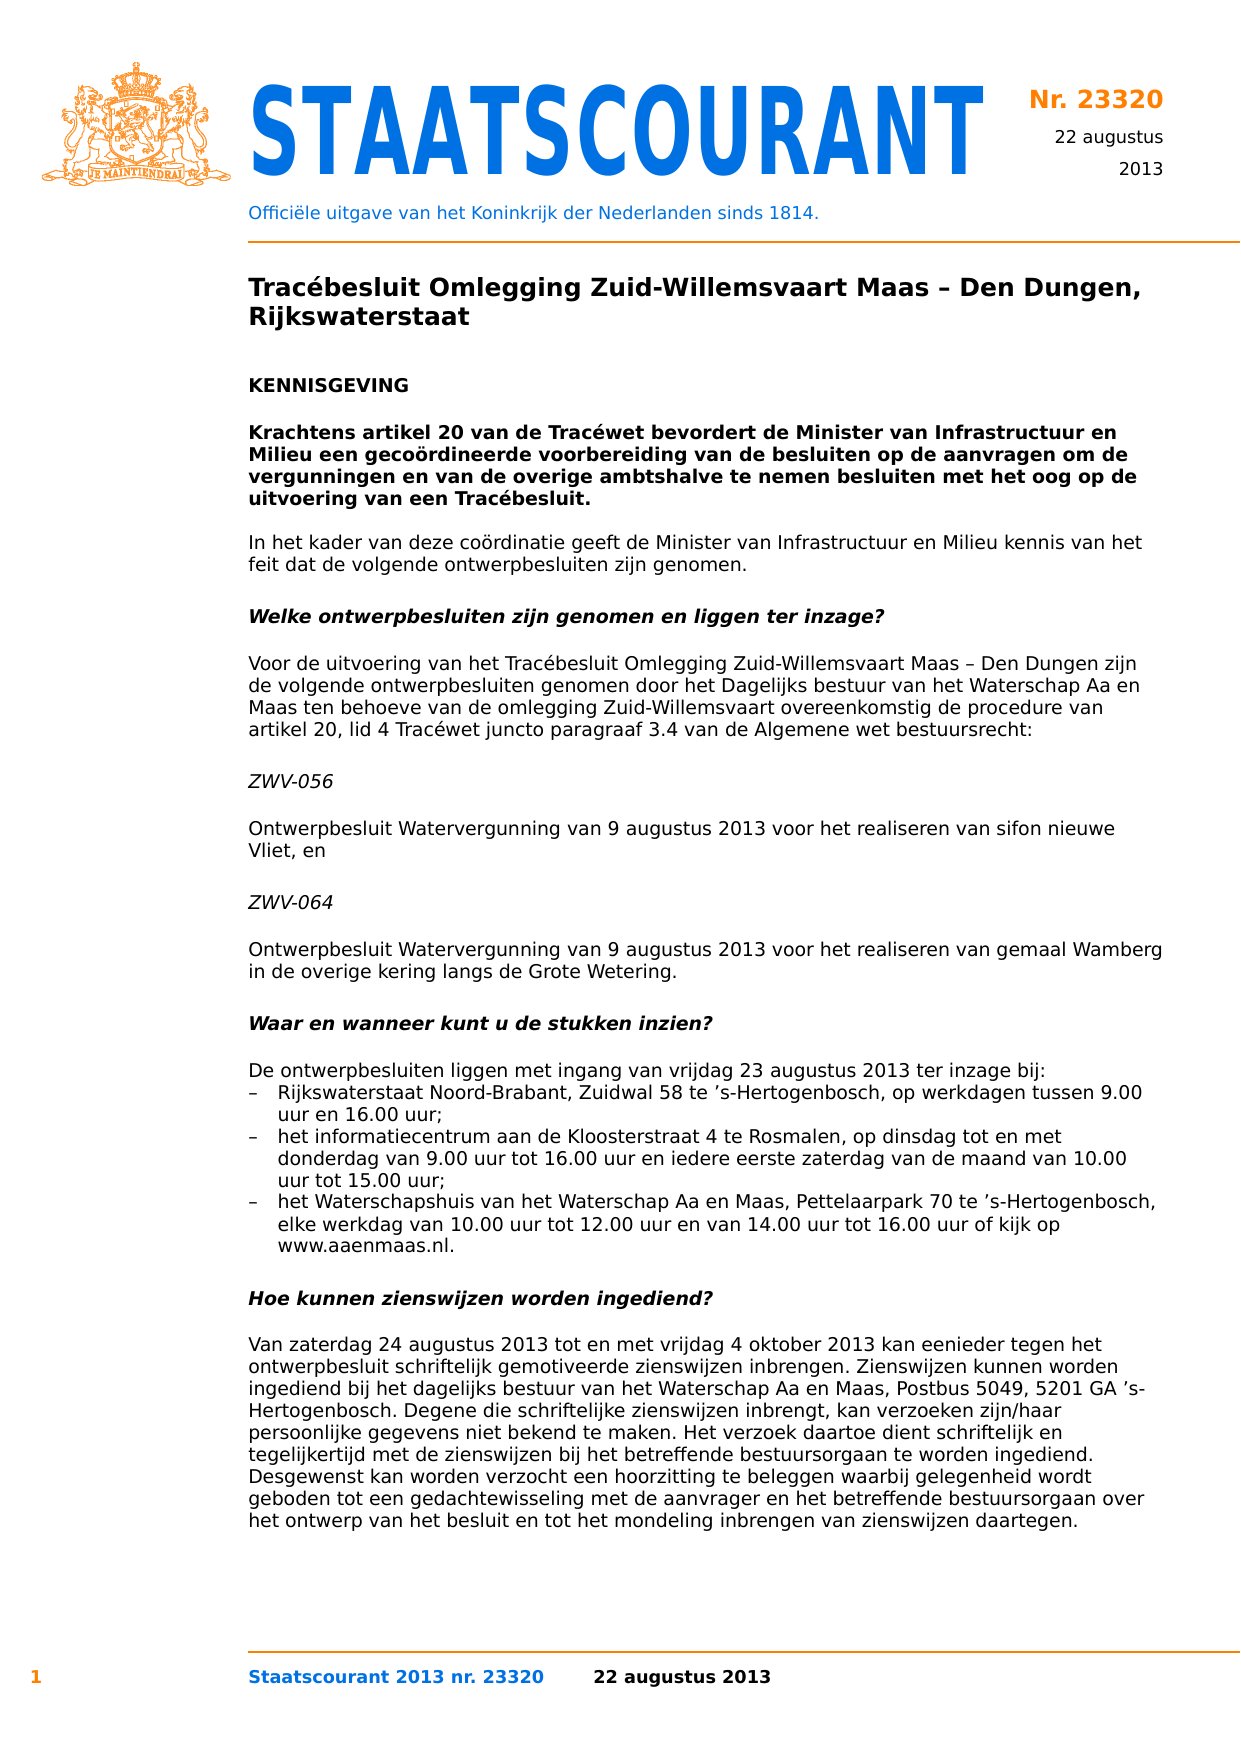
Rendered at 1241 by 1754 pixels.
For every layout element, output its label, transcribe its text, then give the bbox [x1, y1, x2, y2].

text Voor de uitvoering van het Tracébesluit Omlegging Zuid-Willemsvaart Maas – Den Dungen zijn de volgende ontwerpbesluiten genomen door het Dagelijks bestuur van het Waterschap Aa en Maas ten behoeve van de omlegging Zuid-Willemsvaart overeenkomstig de procedure van artikel 20, lid 4 Tracéwet juncto paragraaf 3.4 van de Algemene wet bestuursrecht: [248, 653, 1163, 741]
text De ontwerpbesluiten liggen met ingang van vrijdag 23 augustus 2013 ter inzage bij: [248, 1059, 1163, 1082]
text Ontwerpbesluit Watervergunning van 9 augustus 2013 voor het realiseren van gemaal Wamberg in de overige kering langs de Grote Wetering. [248, 939, 1163, 983]
text – het Waterschapshuis van het Waterschap Aa en Maas, Pettelaarpark 70 te ’s-Hertogenbosch, elke werkdag van 10.00 uur tot 12.00 uur en van 14.00 uur tot 16.00 uur of kijk op www.aaenmaas.nl. [248, 1191, 1163, 1257]
text Van zaterdag 24 augustus 2013 tot en met vrijdag 4 oktober 2013 kan eenieder tegen het ontwerpbesluit schriftelijk gemotiveerde zienswijzen inbrengen. Zienswijzen kunnen worden ingediend bij het dagelijks bestuur van het Waterschap Aa en Maas, Postbus 5049, 5201 GA ’s-Hertogenbosch. Degene die schriftelijke zienswijzen inbrengt, kan verzoeken zijn/haar persoonlijke gegevens niet bekend te maken. Het verzoek daartoe dient schriftelijk en tegelijkertijd met de zienswijzen bij het betreffende bestuursorgaan te worden ingediend. Desgewenst kan worden verzocht een hoorzitting te beleggen waarbij gelegenheid wordt geboden tot een gedachtewisseling met de aanvrager en het betreffende bestuursorgaan over het ontwerp van het besluit en tot het mondeling inbrengen van zienswijzen daartegen. [248, 1334, 1163, 1532]
picture [41, 62, 231, 186]
subtitle Hoe kunnen zienswijzen worden ingediend? [248, 1287, 1163, 1309]
text Ontwerpbesluit Watervergunning van 9 augustus 2013 voor het realiseren van sifon nieuwe Vliet, en [248, 818, 1163, 862]
text In het kader van deze coördinatie geeft de Minister van Infrastructuur en Milieu kennis van het feit dat de volgende ontwerpbesluiten zijn genomen. [248, 532, 1163, 576]
table_header [25, 62, 248, 241]
subtitle Welke ontwerpbesluiten zijn genomen en liggen ter inzage? [248, 606, 1163, 628]
text – Rijkswaterstaat Noord-Brabant, Zuidwal 58 te ’s-Hertogenbosch, op werkdagen tussen 9.00 uur en 16.00 uur; [248, 1082, 1163, 1126]
table_cell Officiële uitgave van het Koninkrijk der Nederlanden sinds 1814. [248, 203, 1240, 241]
table_cell 22 augustus [998, 121, 1240, 153]
subtitle Waar en wanneer kunt u de stukken inzien? [248, 1013, 1163, 1034]
subtitle KENNISGEVING [248, 375, 1163, 397]
table_header Nr. 23320 [998, 62, 1240, 121]
subtitle Tracébesluit Omlegging Zuid-Willemsvaart Maas – Den Dungen, Rijkswaterstaat [248, 273, 1163, 331]
text Krachtens artikel 20 van de Tracéwet bevordert de Minister van Infrastructuur en Milieu een gecoördineerde voorbereiding van de besluiten op de aanvragen om de vergunningen en van de overige ambtshalve te nemen besluiten met het oog op de uitvoering van een Tracébesluit. [248, 422, 1163, 510]
text – het informatiecentrum aan de Kloosterstraat 4 te Rosmalen, op dinsdag tot en met donderdag van 9.00 uur tot 16.00 uur en iedere eerste zaterdag van de maand van 10.00 uur tot 15.00 uur; [248, 1126, 1163, 1191]
subtitle ZWV-064 [248, 892, 1163, 914]
subtitle ZWV-056 [248, 771, 1163, 793]
table_header STAATSCOURANT [248, 62, 998, 203]
table_cell 2013 [998, 153, 1240, 203]
